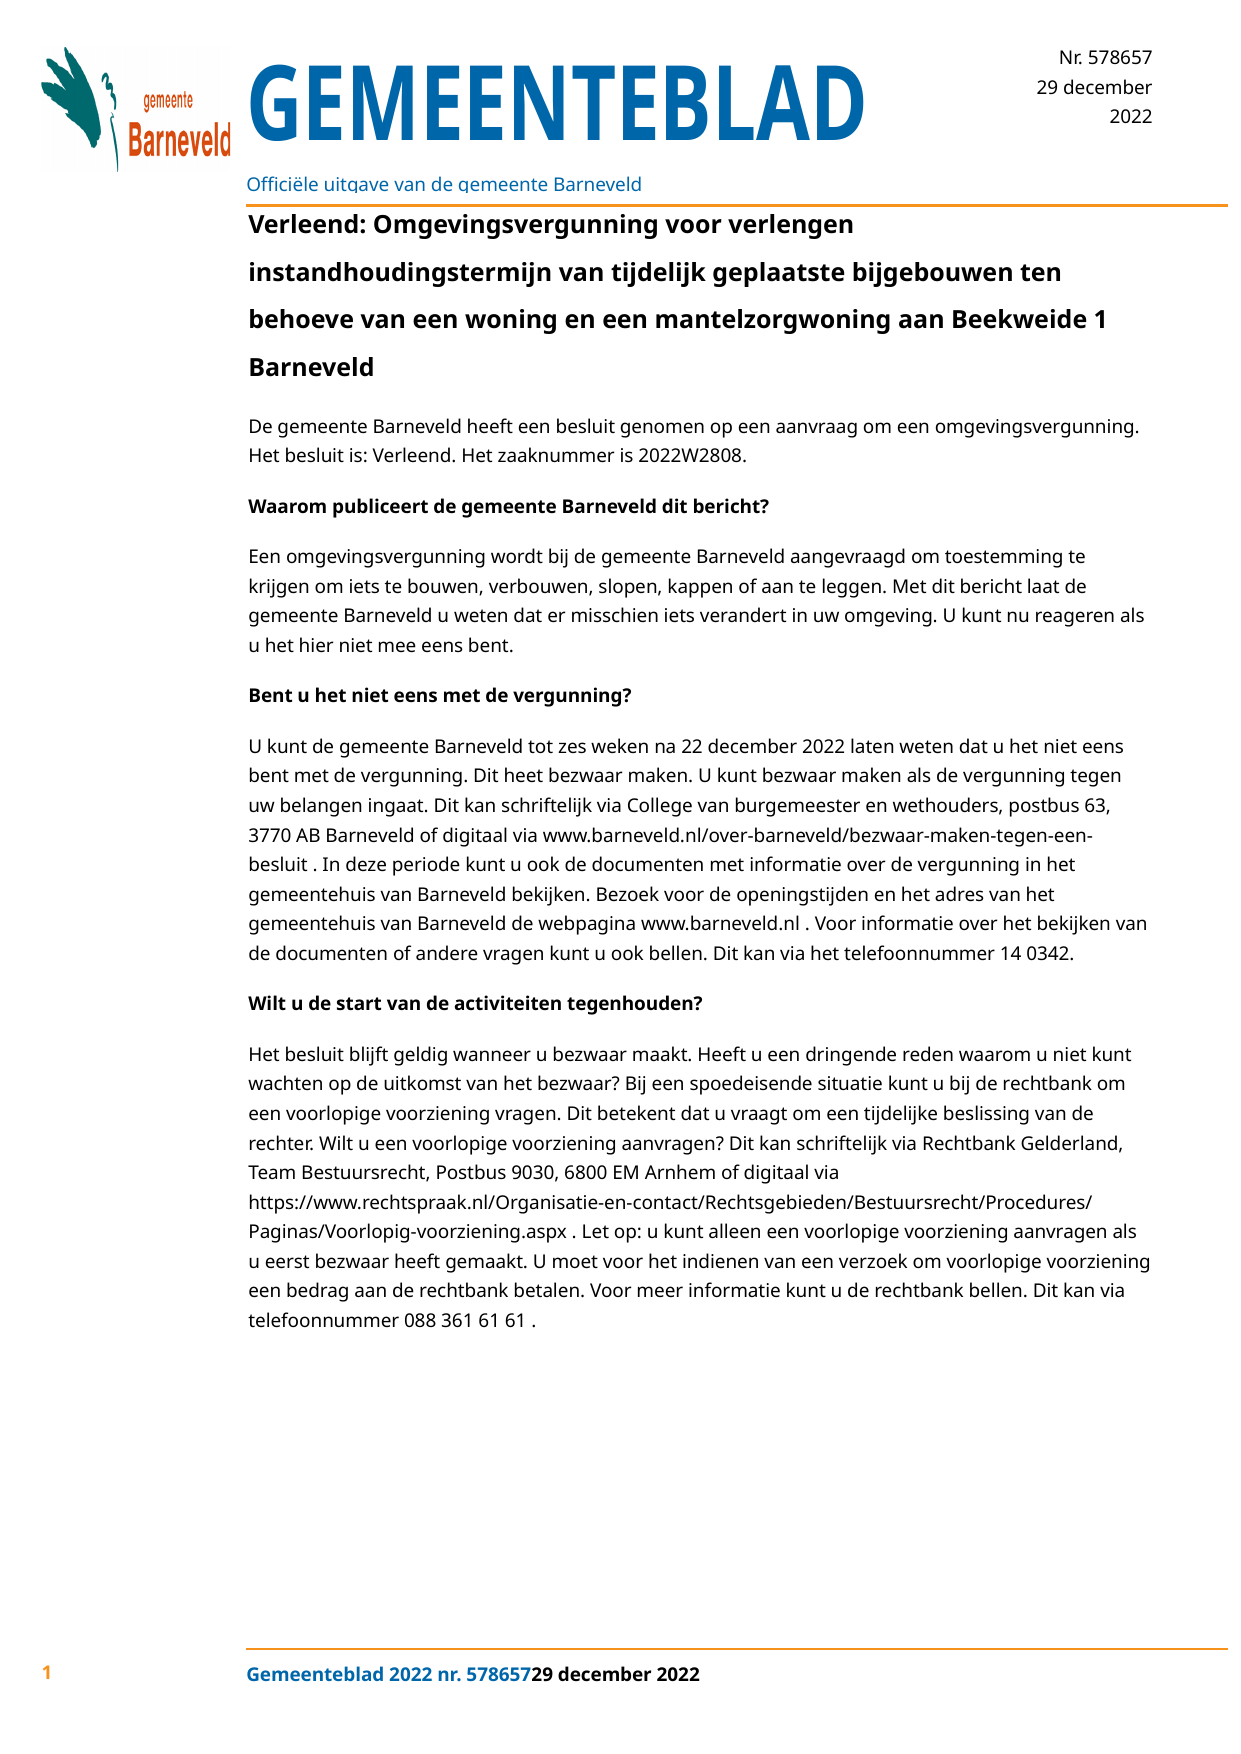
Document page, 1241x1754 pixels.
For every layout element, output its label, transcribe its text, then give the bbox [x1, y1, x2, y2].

text Bent u het niet eens met de vergunning? [248, 683, 1152, 708]
text Het besluit blijft geldig wanneer u bezwaar maakt. Heeft u een dringende reden waarom u niet kunt wachten op de uitkomst van het bezwaar? Bij een spoedeisende situatie kunt u bij de rechtbank om een voorlopige voorziening vragen. Dit betekent dat u vraagt om een tijdelijke beslissing van de rechter. Wilt u een voorlopige voorziening aanvragen? Dit kan schriftelijk via Rechtbank Gelderland, Team Bestuursrecht, Postbus 9030, 6800 EM Arnhem of digitaal via https://www.rechtspraak.nl/Organisatie-en-contact/Rechtsgebieden/Bestuursrecht/Procedures/Paginas/Voorlopig-voorziening.aspx . Let op: u kunt alleen een voorlopige voorziening aanvragen als u eerst bezwaar heeft gemaakt. U moet voor het indienen van een verzoek om voorlopige voorziening een bedrag aan de rechtbank betalen. Voor meer informatie kunt u de rechtbank bellen. Dit kan via telefoonnummer 088 361 61 61 . [248, 1041, 1152, 1333]
text Een omgevingsvergunning wordt bij de gemeente Barneveld aangevraagd om toestemming te krijgen om iets te bouwen, verbouwen, slopen, kappen of aan te leggen. Met dit bericht laat de gemeente Barneveld u weten dat er misschien iets verandert in uw omgeving. U kunt nu reageren als u het hier niet mee eens bent. [248, 543, 1152, 658]
text De gemeente Barneveld heeft een besluit genomen op een aanvraag om een omgevingsvergunning. Het besluit is: Verleend. Het zaaknummer is 2022W2808. [248, 413, 1152, 468]
text U kunt de gemeente Barneveld tot zes weken na 22 december 2022 laten weten dat u het niet eens bent met de vergunning. Dit heet bezwaar maken. U kunt bezwaar maken als de vergunning tegen uw belangen ingaat. Dit kan schriftelijk via College van burgemeester en wethouders, postbus 63, 3770 AB Barneveld of digitaal via www.barneveld.nl/over-barneveld/bezwaar-maken-tegen-een-besluit . In deze periode kunt u ook de documenten met informatie over de vergunning in het gemeentehuis van Barneveld bekijken. Bezoek voor de openingstijden en het adres van het gemeentehuis van Barneveld de webpagina www.barneveld.nl . Voor informatie over het bekijken van de documenten of andere vragen kunt u ook bellen. Dit kan via het telefoonnummer 14 0342. [248, 733, 1152, 966]
text Wilt u de start van de activiteiten tegenhouden? [248, 991, 1152, 1016]
text Waarom publiceert de gemeente Barneveld dit bericht? [248, 493, 1152, 519]
picture [41, 47, 231, 172]
text Verleend: Omgevingsvergunning voor verlengen instandhoudingstermijn van tijdelijk geplaatste bijgebouwen ten behoeve van een woning en een mantelzorgwoning aan Beekweide 1 Barneveld [248, 207, 1152, 384]
